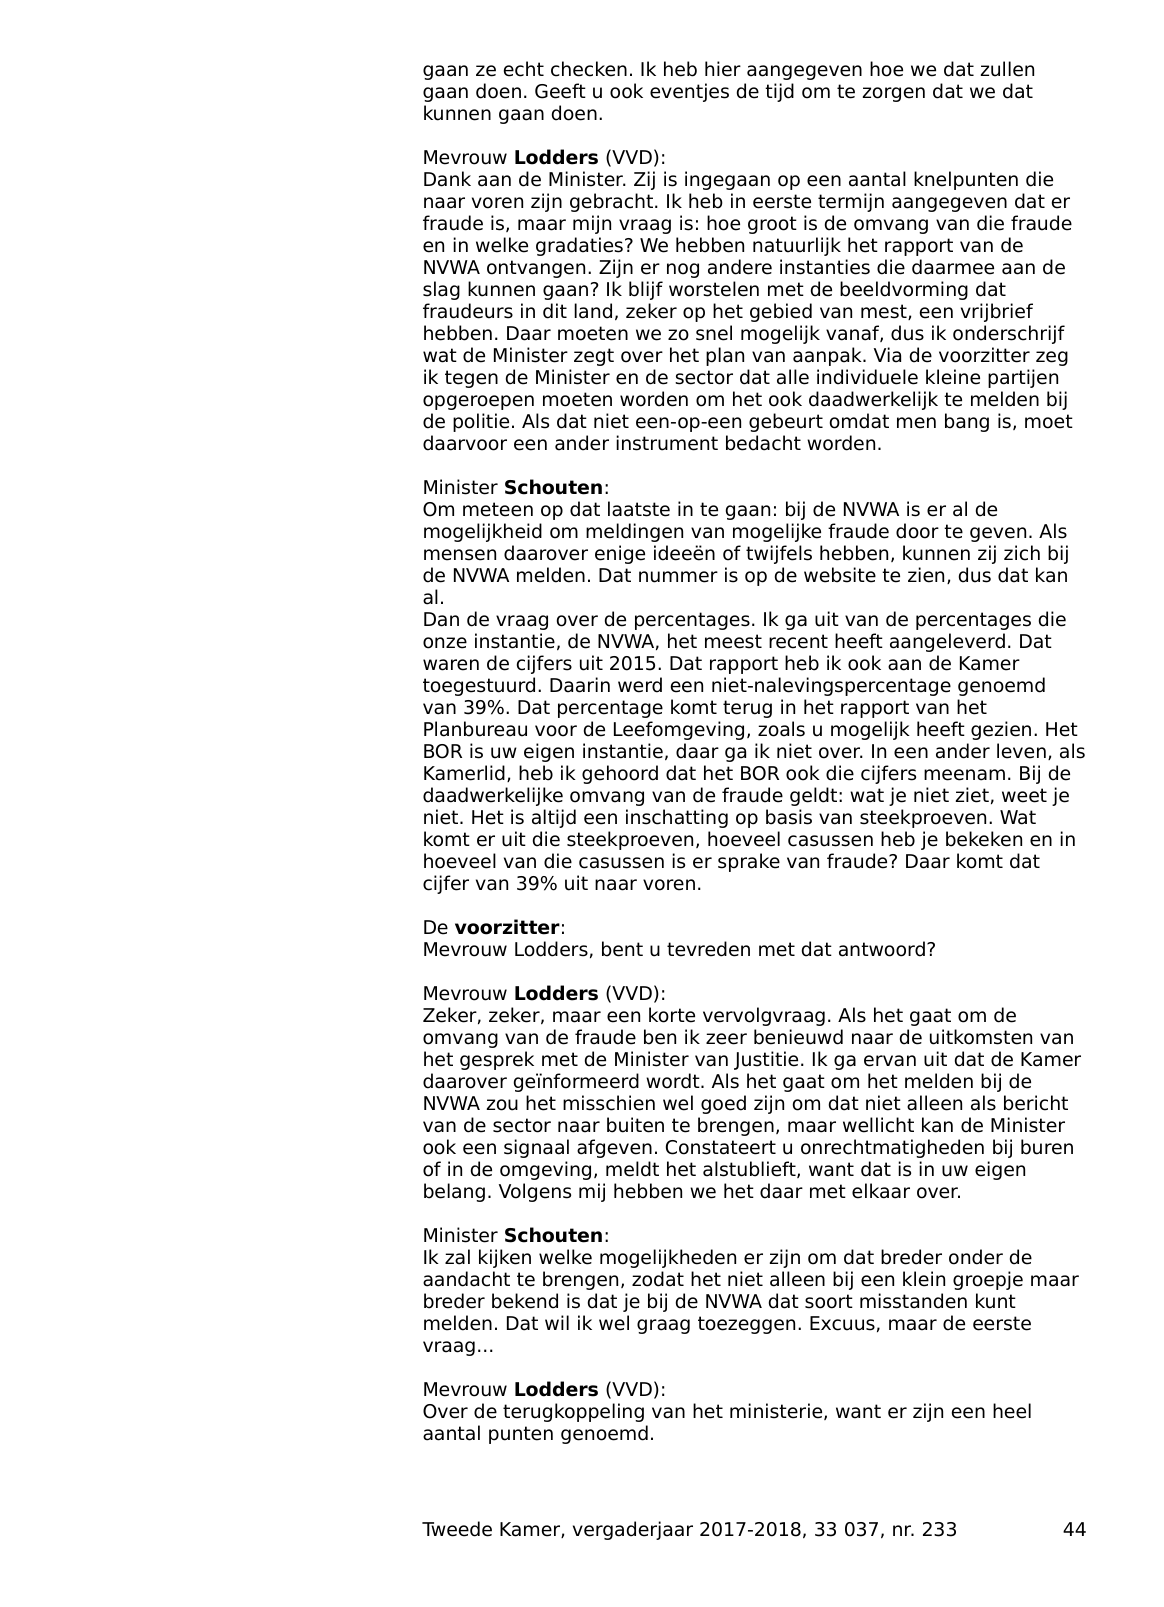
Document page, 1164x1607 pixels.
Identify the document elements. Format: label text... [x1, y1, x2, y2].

text Dan de vraag over de percentages. Ik ga uit van de percentages die onze instantie, de NVWA, het meest recent heeft aangeleverd. Dat waren de cijfers uit 2015. Dat rapport heb ik ook aan de Kamer toegestuurd. Daarin werd een niet-nalevingspercentage genoemd van 39%. Dat percentage komt terug in het rapport van het Planbureau voor de Leefomgeving, zoals u mogelijk heeft gezien. Het BOR is uw eigen instantie, daar ga ik niet over. In een ander leven, als Kamerlid, heb ik gehoord dat het BOR ook die cijfers meenam. Bij de daadwerkelijke omvang van de fraude geldt: wat je niet ziet, weet je niet. Het is altijd een inschatting op basis van steekproeven. Wat komt er uit die steekproeven, hoeveel casussen heb je bekeken en in hoeveel van die casussen is er sprake van fraude? Daar komt dat cijfer van 39% uit naar voren. [422, 609, 1087, 895]
text Dank aan de Minister. Zij is ingegaan op een aantal knelpunten die naar voren zijn gebracht. Ik heb in eerste termijn aangegeven dat er fraude is, maar mijn vraag is: hoe groot is de omvang van die fraude en in welke gradaties? We hebben natuurlijk het rapport van de NVWA ontvangen. Zijn er nog andere instanties die daarmee aan de slag kunnen gaan? Ik blijf worstelen met de beeldvorming dat fraudeurs in dit land, zeker op het gebied van mest, een vrijbrief hebben. Daar moeten we zo snel mogelijk vanaf, dus ik onderschrijf wat de Minister zegt over het plan van aanpak. Via de voorzitter zeg ik tegen de Minister en de sector dat alle individuele kleine partijen opgeroepen moeten worden om het ook daadwerkelijk te melden bij de politie. Als dat niet een-op-een gebeurt omdat men bang is, moet daarvoor een ander instrument bedacht worden. [422, 169, 1087, 455]
text Mevrouw Lodders (VVD): [422, 983, 1087, 1005]
text Mevrouw Lodders, bent u tevreden met dat antwoord? [422, 939, 1087, 961]
text Mevrouw Lodders (VVD): [422, 147, 1087, 169]
text Ik zal kijken welke mogelijkheden er zijn om dat breder onder de aandacht te brengen, zodat het niet alleen bij een klein groepje maar breder bekend is dat je bij de NVWA dat soort misstanden kunt melden. Dat wil ik wel graag toezeggen. Excuus, maar de eerste vraag... [422, 1247, 1087, 1357]
text Over de terugkoppeling van het ministerie, want er zijn een heel aantal punten genoemd. [422, 1401, 1087, 1445]
text gaan ze echt checken. Ik heb hier aangegeven hoe we dat zullen gaan doen. Geeft u ook eventjes de tijd om te zorgen dat we dat kunnen gaan doen. [422, 59, 1087, 125]
text Om meteen op dat laatste in te gaan: bij de NVWA is er al de mogelijkheid om meldingen van mogelijke fraude door te geven. Als mensen daarover enige ideeën of twijfels hebben, kunnen zij zich bij de NVWA melden. Dat nummer is op de website te zien, dus dat kan al. [422, 499, 1087, 609]
text Mevrouw Lodders (VVD): [422, 1379, 1087, 1401]
text Zeker, zeker, maar een korte vervolgvraag. Als het gaat om de omvang van de fraude ben ik zeer benieuwd naar de uitkomsten van het gesprek met de Minister van Justitie. Ik ga ervan uit dat de Kamer daarover geïnformeerd wordt. Als het gaat om het melden bij de NVWA zou het misschien wel goed zijn om dat niet alleen als bericht van de sector naar buiten te brengen, maar wellicht kan de Minister ook een signaal afgeven. Constateert u onrechtmatigheden bij buren of in de omgeving, meldt het alstublieft, want dat is in uw eigen belang. Volgens mij hebben we het daar met elkaar over. [422, 1005, 1087, 1203]
text Minister Schouten: [422, 1225, 1087, 1247]
text Minister Schouten: [422, 477, 1087, 499]
text De voorzitter: [422, 917, 1087, 939]
